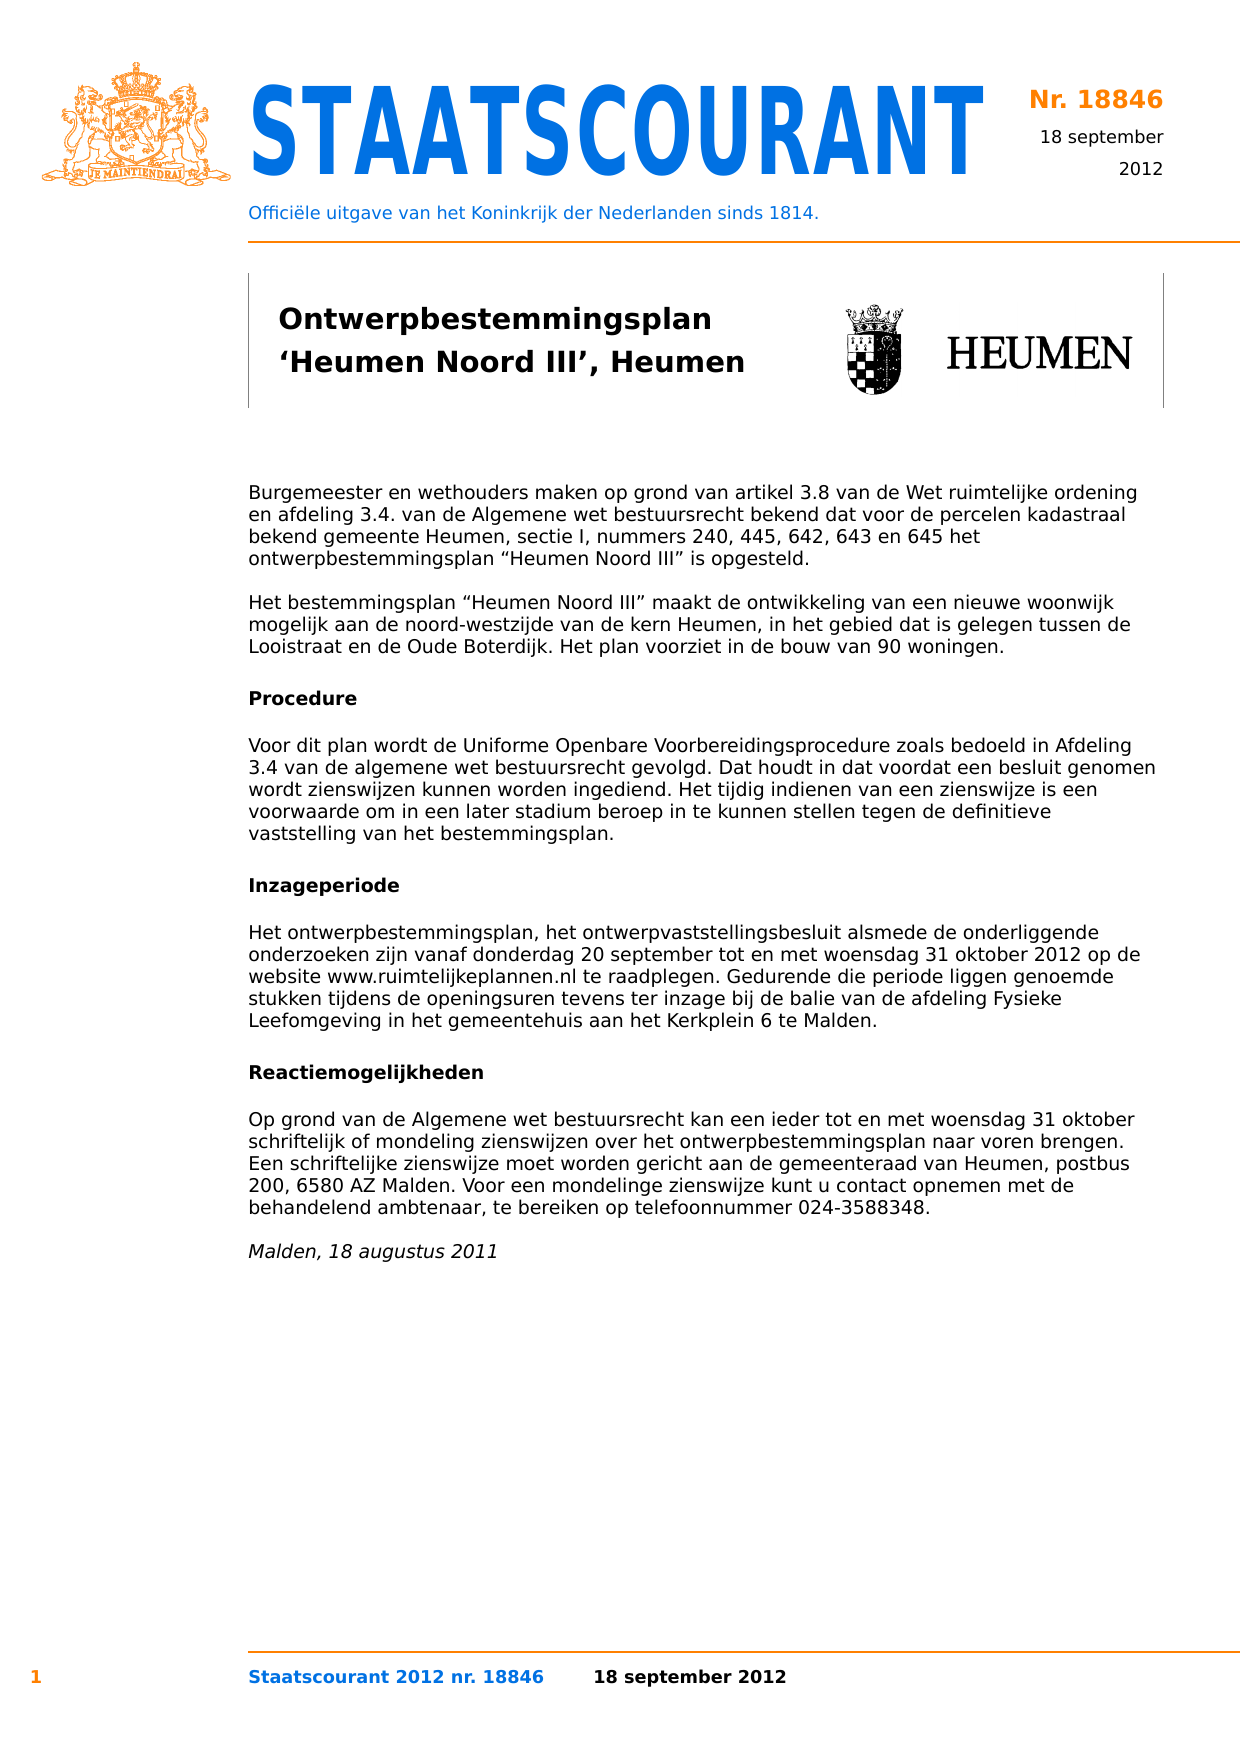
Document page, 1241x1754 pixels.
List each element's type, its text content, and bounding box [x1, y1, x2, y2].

text Voor dit plan wordt de Uniforme Openbare Voorbereidingsprocedure zoals bedoeld in Afdeling 3.4 van de algemene wet bestuursrecht gevolgd. Dat houdt in dat voordat een besluit genomen wordt zienswijzen kunnen worden ingediend. Het tijdig indienen van een zienswijze is een voorwaarde om in een later stadium beroep in te kunnen stellen tegen de definitieve vaststelling van het bestemmingsplan. [248, 735, 1163, 845]
table_cell Officiële uitgave van het Koninkrijk der Nederlanden sinds 1814. [248, 203, 1240, 241]
subtitle Reactiemogelijkheden [248, 1062, 1163, 1084]
subtitle Ontwerpbestemmingsplan ‘Heumen Noord III’, Heumen [249, 273, 1163, 408]
table_header STAATSCOURANT [248, 62, 998, 203]
table_cell 18 september [998, 121, 1240, 153]
table_cell 2012 [998, 153, 1240, 203]
picture [844, 302, 1134, 397]
text Het ontwerpbestemmingsplan, het ontwerpvaststellingsbesluit alsmede de onderliggende onderzoeken zijn vanaf donderdag 20 september tot en met woensdag 31 oktober 2012 op de website www.ruimtelijkeplannen.nl te raadplegen. Gedurende die periode liggen genoemde stukken tijdens de openingsuren tevens ter inzage bij de balie van de afdeling Fysieke Leefomgeving in het gemeentehuis aan het Kerkplein 6 te Malden. [248, 922, 1163, 1032]
table_header [25, 62, 248, 241]
text Malden, 18 augustus 2011 [248, 1241, 1163, 1262]
subtitle Inzageperiode [248, 875, 1163, 897]
text Het bestemmingsplan “Heumen Noord III” maakt de ontwikkeling van een nieuwe woonwijk mogelijk aan de noord-westzijde van de kern Heumen, in het gebied dat is gelegen tussen de Looistraat en de Oude Boterdijk. Het plan voorziet in de bouw van 90 woningen. [248, 592, 1163, 658]
text Burgemeester en wethouders maken op grond van artikel 3.8 van de Wet ruimtelijke ordening en afdeling 3.4. van de Algemene wet bestuursrecht bekend dat voor de percelen kadastraal bekend gemeente Heumen, sectie I, nummers 240, 445, 642, 643 en 645 het ontwerpbestemmingsplan “Heumen Noord III” is opgesteld. [248, 482, 1163, 570]
text Op grond van de Algemene wet bestuursrecht kan een ieder tot en met woensdag 31 oktober schriftelijk of mondeling zienswijzen over het ontwerpbestemmingsplan naar voren brengen. Een schriftelijke zienswijze moet worden gericht aan de gemeenteraad van Heumen, postbus 200, 6580 AZ Malden. Voor een mondelinge zienswijze kunt u contact opnemen met de behandelend ambtenaar, te bereiken op telefoonnummer 024-3588348. [248, 1109, 1163, 1219]
subtitle Procedure [248, 688, 1163, 710]
picture [41, 62, 231, 186]
table_header Nr. 18846 [998, 62, 1240, 121]
